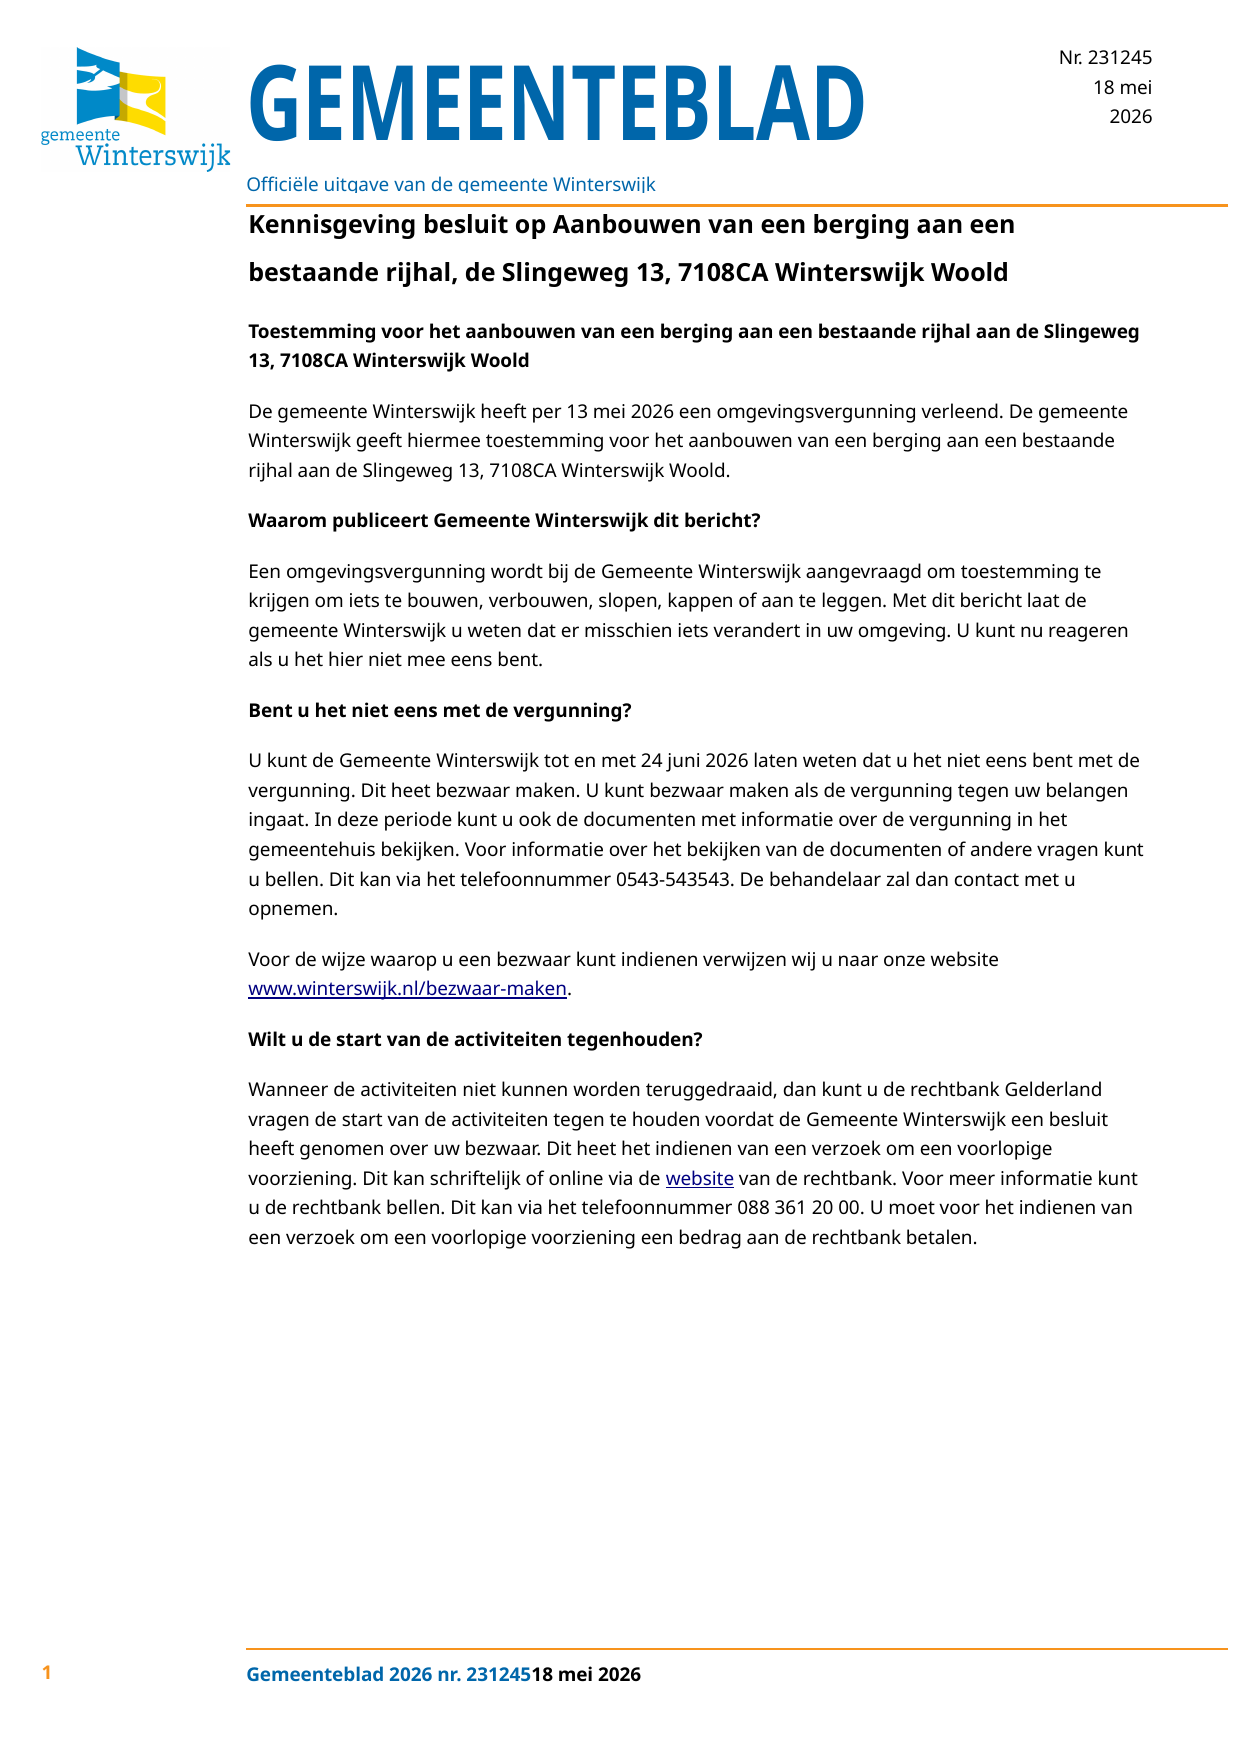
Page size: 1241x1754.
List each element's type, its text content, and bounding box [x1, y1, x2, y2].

text Wilt u de start van de activiteiten tegenhouden? [248, 1026, 1152, 1052]
text U kunt de Gemeente Winterswijk tot en met 24 juni 2026 laten weten dat u het niet eens bent met de vergunning. Dit heet bezwaar maken. U kunt bezwaar maken als de vergunning tegen uw belangen ingaat. In deze periode kunt u ook de documenten met informatie over de vergunning in het gemeentehuis bekijken. Voor informatie over het bekijken van de documenten of andere vragen kunt u bellen. Dit kan via het telefoonnummer 0543-543543. De behandelaar zal dan contact met u opnemen. [248, 747, 1152, 921]
text De gemeente Winterswijk heeft per 13 mei 2026 een omgevingsvergunning verleend. De gemeente Winterswijk geeft hiermee toestemming voor het aanbouwen van een berging aan een bestaande rijhal aan de Slingeweg 13, 7108CA Winterswijk Woold. [248, 398, 1152, 483]
text Toestemming voor het aanbouwen van een berging aan een bestaande rijhal aan de Slingeweg 13, 7108CA Winterswijk Woold [248, 318, 1152, 373]
text Bent u het niet eens met de vergunning? [248, 697, 1152, 723]
text Waarom publiceert Gemeente Winterswijk dit bericht? [248, 507, 1152, 533]
text Kennisgeving besluit op Aanbouwen van een berging aan een bestaande rijhal, de Slingeweg 13, 7108CA Winterswijk Woold [248, 207, 1152, 288]
text Voor de wijze waarop u een bezwaar kunt indienen verwijzen wij u naar onze website www.winterswijk.nl/bezwaar-maken. [248, 946, 1152, 1001]
picture [41, 47, 231, 172]
text Wanneer de activiteiten niet kunnen worden teruggedraaid, dan kunt u de rechtbank Gelderland vragen de start van de activiteiten tegen te houden voordat de Gemeente Winterswijk een besluit heeft genomen over uw bezwaar. Dit heet het indienen van een verzoek om een voorlopige voorziening. Dit kan schriftelijk of online via de website van de rechtbank. Voor meer informatie kunt u de rechtbank bellen. Dit kan via het telefoonnummer 088 361 20 00. U moet voor het indienen van een verzoek om een voorlopige voorziening een bedrag aan de rechtbank betalen. [248, 1076, 1152, 1250]
text Een omgevingsvergunning wordt bij de Gemeente Winterswijk aangevraagd om toestemming te krijgen om iets te bouwen, verbouwen, slopen, kappen of aan te leggen. Met dit bericht laat de gemeente Winterswijk u weten dat er misschien iets verandert in uw omgeving. U kunt nu reageren als u het hier niet mee eens bent. [248, 558, 1152, 672]
picture [225, 153, 231, 162]
